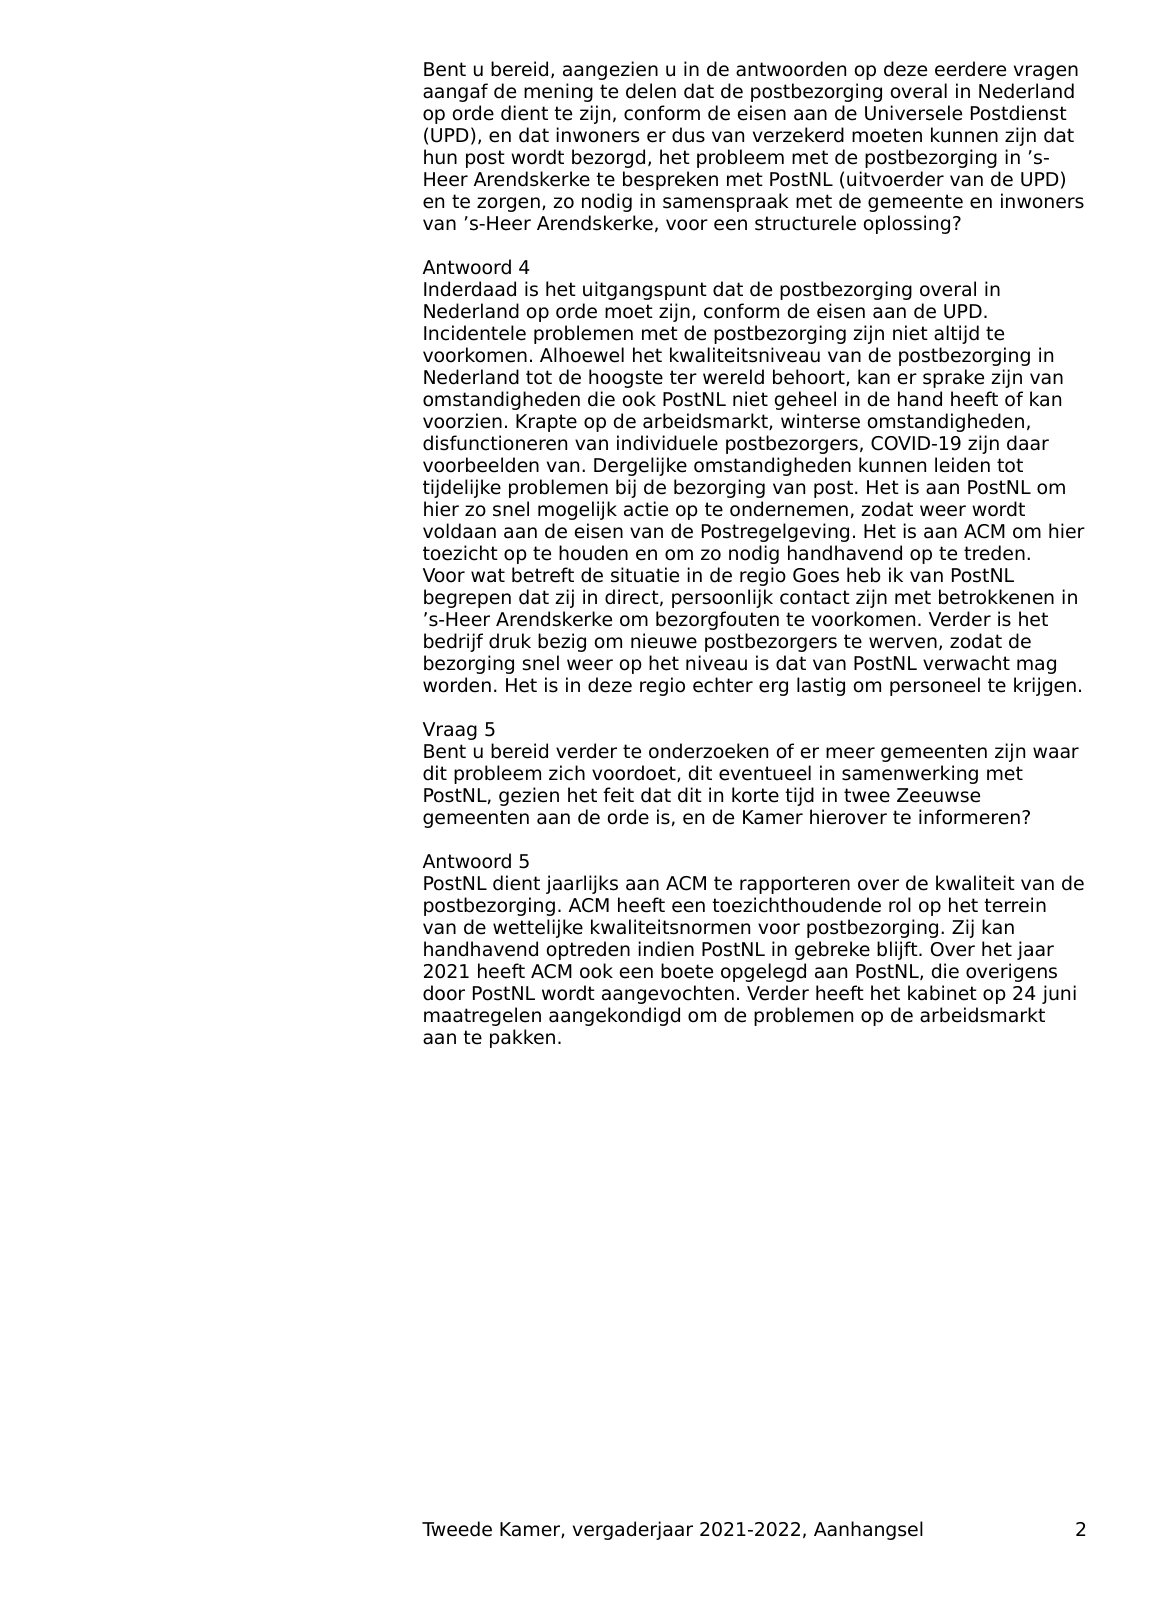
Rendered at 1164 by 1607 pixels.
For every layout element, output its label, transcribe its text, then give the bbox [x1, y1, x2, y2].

text Bent u bereid verder te onderzoeken of er meer gemeenten zijn waar dit probleem zich voordoet, dit eventueel in samenwerking met PostNL, gezien het feit dat dit in korte tijd in twee Zeeuwse gemeenten aan de orde is, en de Kamer hierover te informeren? [422, 741, 1087, 829]
text Antwoord 4 [422, 257, 1087, 279]
text Voor wat betreft de situatie in de regio Goes heb ik van PostNL begrepen dat zij in direct, persoonlijk contact zijn met betrokkenen in ’s-Heer Arendskerke om bezorgfouten te voorkomen. Verder is het bedrijf druk bezig om nieuwe postbezorgers te werven, zodat de bezorging snel weer op het niveau is dat van PostNL verwacht mag worden. Het is in deze regio echter erg lastig om personeel te krijgen. [422, 565, 1087, 697]
text Vraag 5 [422, 719, 1087, 741]
text Inderdaad is het uitgangspunt dat de postbezorging overal in Nederland op orde moet zijn, conform de eisen aan de UPD. Incidentele problemen met de postbezorging zijn niet altijd te voorkomen. Alhoewel het kwaliteitsniveau van de postbezorging in Nederland tot de hoogste ter wereld behoort, kan er sprake zijn van omstandigheden die ook PostNL niet geheel in de hand heeft of kan voorzien. Krapte op de arbeidsmarkt, winterse omstandigheden, disfunctioneren van individuele postbezorgers, COVID-19 zijn daar voorbeelden van. Dergelijke omstandigheden kunnen leiden tot tijdelijke problemen bij de bezorging van post. Het is aan PostNL om hier zo snel mogelijk actie op te ondernemen, zodat weer wordt voldaan aan de eisen van de Postregelgeving. Het is aan ACM om hier toezicht op te houden en om zo nodig handhavend op te treden. [422, 279, 1087, 565]
text PostNL dient jaarlijks aan ACM te rapporteren over de kwaliteit van de postbezorging. ACM heeft een toezichthoudende rol op het terrein van de wettelijke kwaliteitsnormen voor postbezorging. Zij kan handhavend optreden indien PostNL in gebreke blijft. Over het jaar 2021 heeft ACM ook een boete opgelegd aan PostNL, die overigens door PostNL wordt aangevochten. Verder heeft het kabinet op 24 juni maatregelen aangekondigd om de problemen op de arbeidsmarkt aan te pakken. [422, 873, 1087, 1049]
text Bent u bereid, aangezien u in de antwoorden op deze eerdere vragen aangaf de mening te delen dat de postbezorging overal in Nederland op orde dient te zijn, conform de eisen aan de Universele Postdienst (UPD), en dat inwoners er dus van verzekerd moeten kunnen zijn dat hun post wordt bezorgd, het probleem met de postbezorging in ’s-Heer Arendskerke te bespreken met PostNL (uitvoerder van de UPD) en te zorgen, zo nodig in samenspraak met de gemeente en inwoners van ’s-Heer Arendskerke, voor een structurele oplossing? [422, 59, 1087, 235]
text Antwoord 5 [422, 851, 1087, 873]
